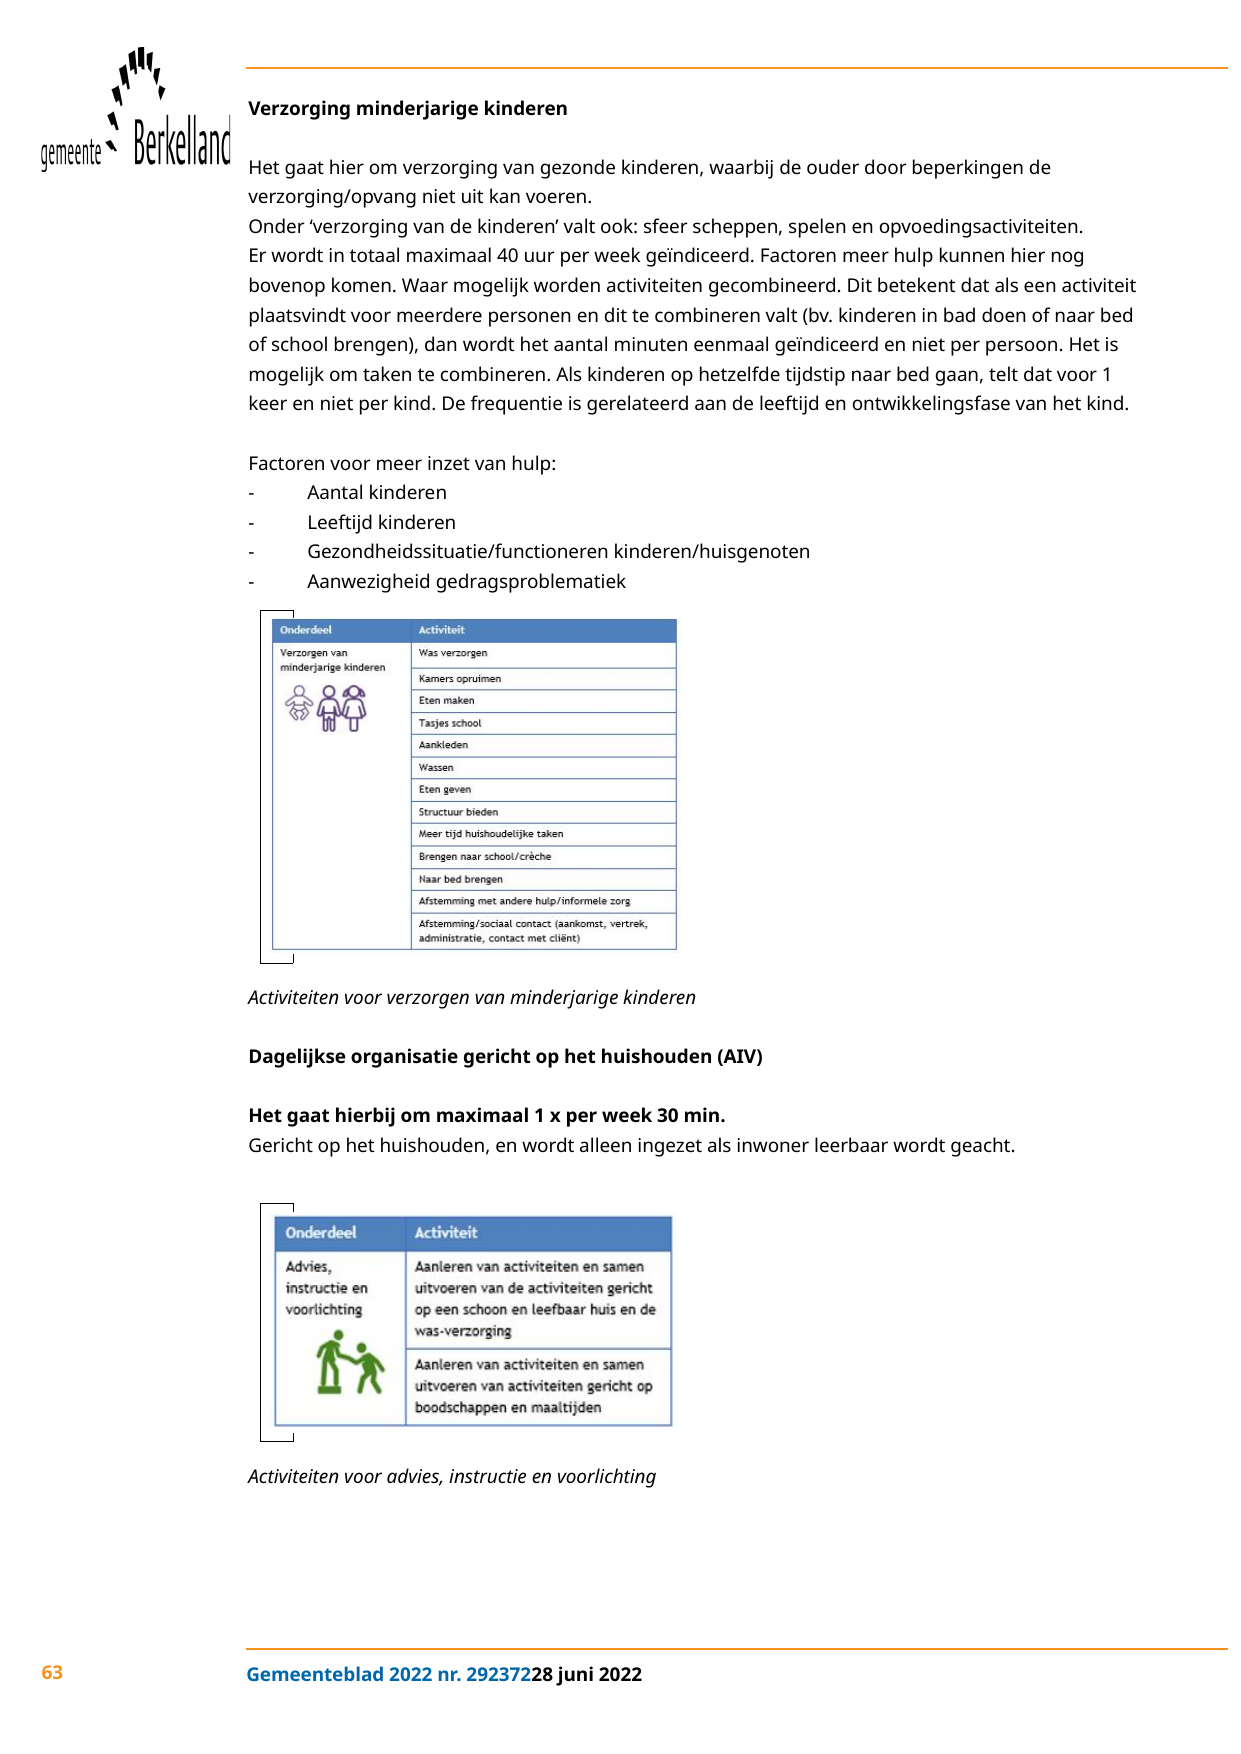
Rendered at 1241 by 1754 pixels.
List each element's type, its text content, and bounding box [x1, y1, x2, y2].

text Gericht op het huishouden, en wordt alleen ingezet als inwoner leerbaar wordt geacht. [248, 1132, 1152, 1158]
text Het gaat hier om verzorging van gezonde kinderen, waarbij de ouder door beperkingen de verzorging/opvang niet uit kan voeren. [248, 154, 1152, 209]
list Aanwezigheid gedragsproblematiek [248, 568, 1152, 594]
text Activiteiten voor advies, instructie en voorlichting [248, 1463, 1152, 1488]
list Aantal kinderen [248, 479, 1152, 505]
text Activiteiten voor verzorgen van minderjarige kinderen [248, 984, 1152, 1010]
text Factoren voor meer inzet van hulp: [248, 450, 1152, 476]
text Het gaat hierbij om maximaal 1 x per week 30 min. [248, 1103, 1152, 1128]
text Verzorging minderjarige kinderen [248, 95, 1152, 121]
text Er wordt in totaal maximaal 40 uur per week geïndiceerd. Factoren meer hulp kunnen hier nog bovenop komen. Waar mogelijk worden activiteiten gecombineerd. Dit betekent dat als een activiteit plaatsvindt voor meerdere personen en dit te combineren valt (bv. kinderen in bad doen of naar bed of school brengen), dan wordt het aantal minuten eenmaal geïndiceerd en niet per persoon. Het is mogelijk om taken te combineren. Als kinderen op hetzelfde tijdstip naar bed gaan, telt dat voor 1 keer en niet per kind. De frequentie is gerelateerd aan de leeftijd en ontwikkelingsfase van het kind. [248, 243, 1152, 416]
picture [41, 47, 231, 172]
text Onder ‘verzorging van de kinderen’ valt ook: sfeer scheppen, spelen en opvoedingsactiviteiten. [248, 213, 1152, 239]
picture [268, 1212, 677, 1433]
picture [268, 618, 682, 954]
list Gezondheidssituatie/functioneren kinderen/huisgenoten [248, 538, 1152, 564]
text Dagelijkse organisatie gericht op het huishouden (AIV) [248, 1043, 1152, 1069]
list Leeftijd kinderen [248, 509, 1152, 535]
